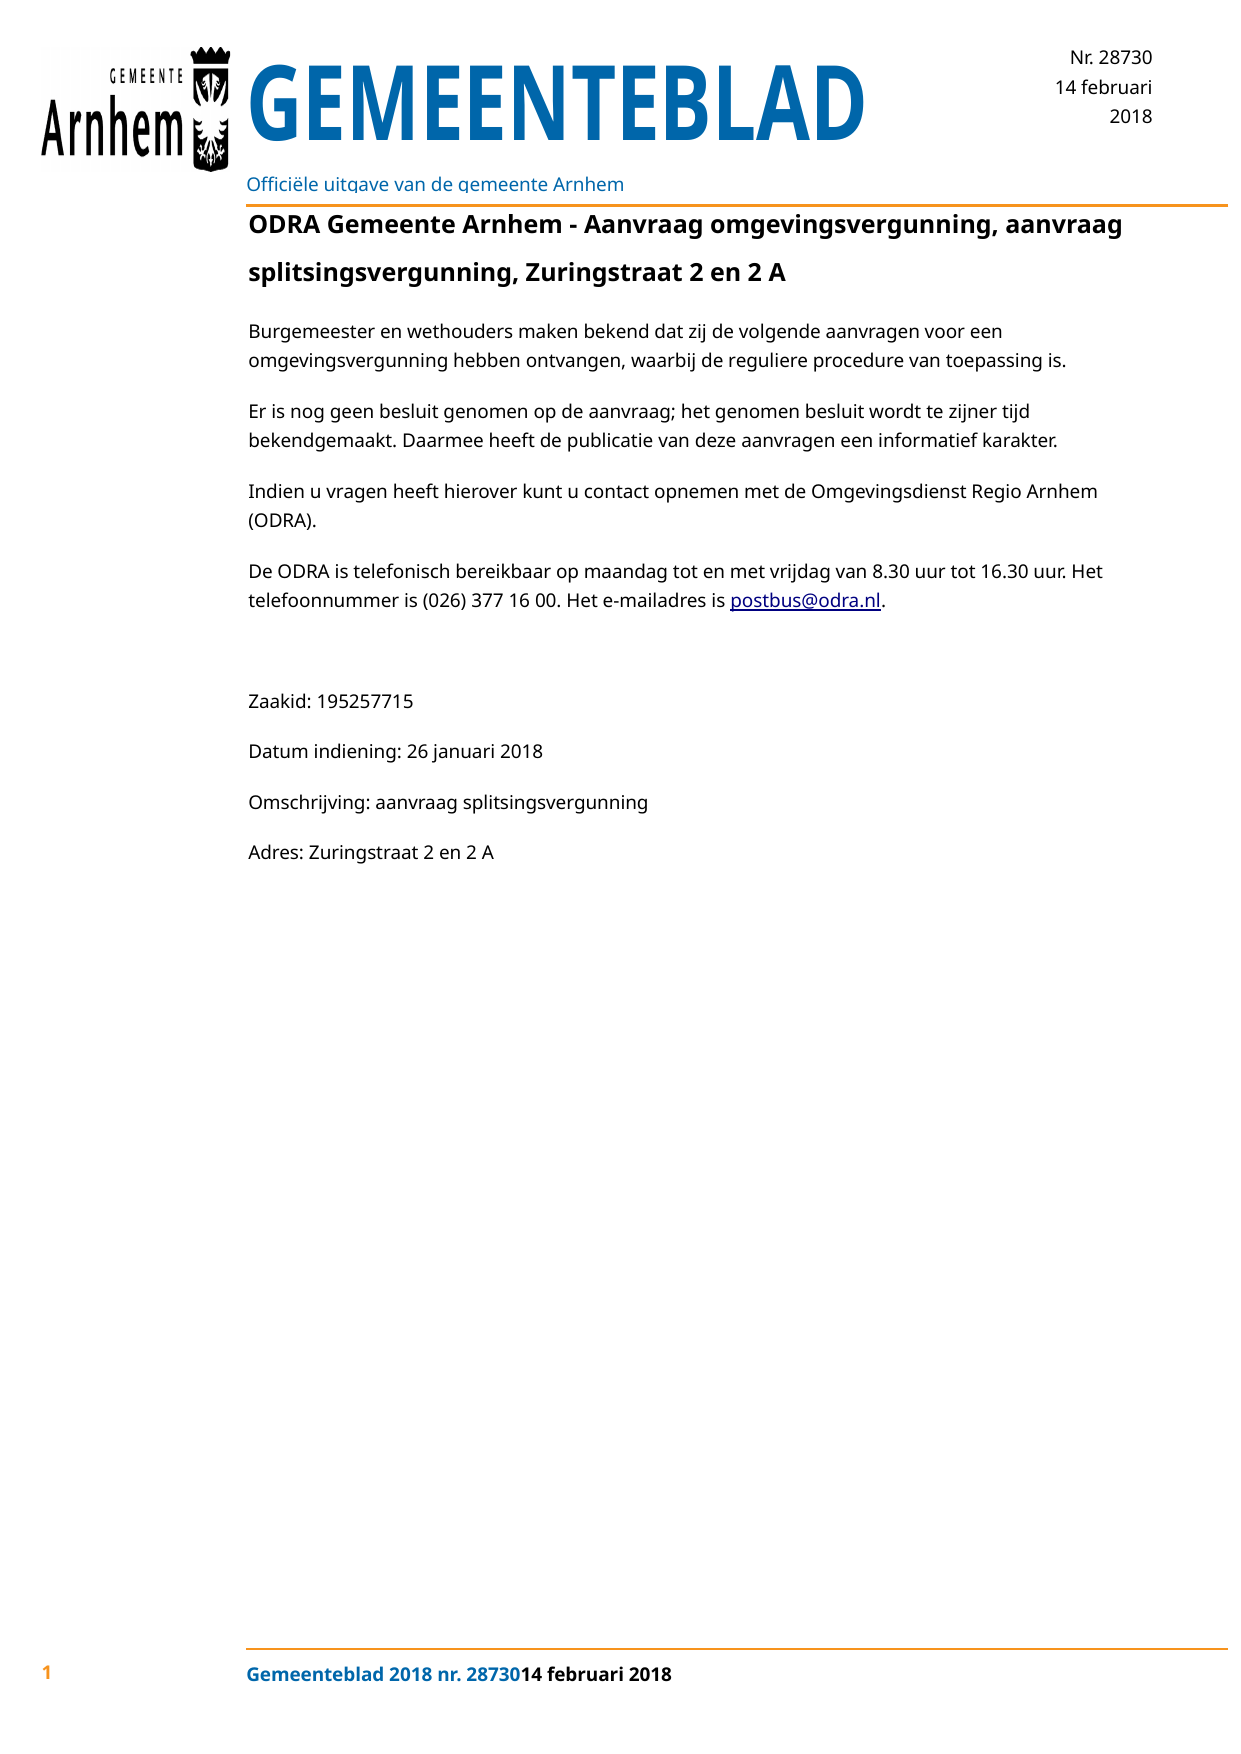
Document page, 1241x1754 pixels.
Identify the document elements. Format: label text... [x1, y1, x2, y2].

text Omschrijving: aanvraag splitsingsvergunning [248, 789, 1152, 815]
text Indien u vragen heeft hierover kunt u contact opnemen met de Omgevingsdienst Regio Arnhem (ODRA). [248, 478, 1152, 533]
text Zaakid: 195257715 [248, 688, 1152, 714]
text Er is nog geen besluit genomen op de aanvraag; het genomen besluit wordt te zijner tijd bekendgemaakt. Daarmee heeft de publicatie van deze aanvragen een informatief karakter. [248, 398, 1152, 453]
text De ODRA is telefonisch bereikbaar op maandag tot en met vrijdag van 8.30 uur tot 16.30 uur. Het telefoonnummer is (026) 377 16 00. Het e-mailadres is postbus@odra.nl. [248, 558, 1152, 613]
text ODRA Gemeente Arnhem - Aanvraag omgevingsvergunning, aanvraag splitsingsvergunning, Zuringstraat 2 en 2 A [248, 207, 1152, 288]
text Datum indiening: 26 januari 2018 [248, 739, 1152, 764]
text Burgemeester en wethouders maken bekend dat zij de volgende aanvragen voor een omgevingsvergunning hebben ontvangen, waarbij de reguliere procedure van toepassing is. [248, 318, 1152, 373]
text Adres: Zuringstraat 2 en 2 A [248, 839, 1152, 865]
picture [41, 47, 231, 172]
